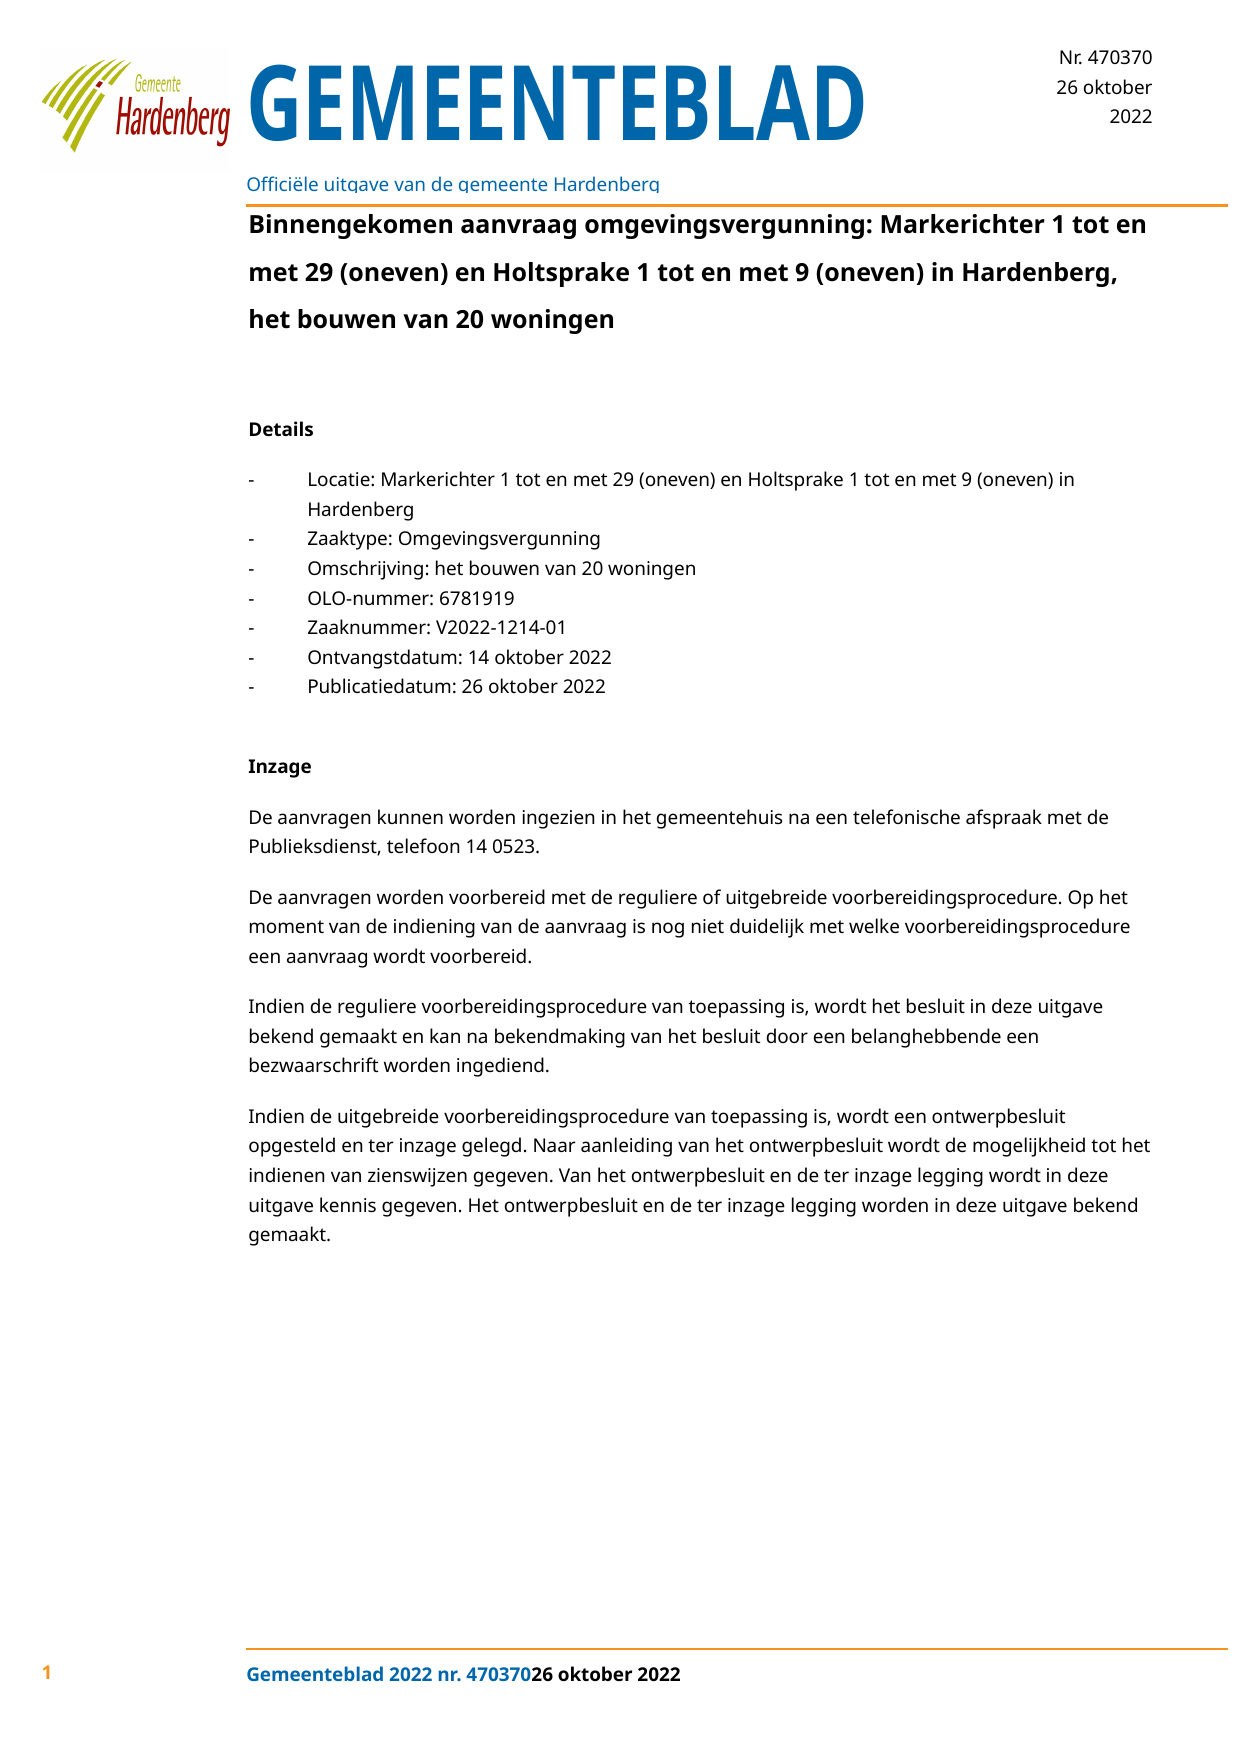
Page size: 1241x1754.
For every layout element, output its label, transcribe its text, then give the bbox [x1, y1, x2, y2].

text Indien de uitgebreide voorbereidingsprocedure van toepassing is, wordt een ontwerpbesluit opgesteld en ter inzage gelegd. Naar aanleiding van het ontwerpbesluit wordt de mogelijkheid tot het indienen van zienswijzen gegeven. Van het ontwerpbesluit en de ter inzage legging wordt in deze uitgave kennis gegeven. Het ontwerpbesluit en de ter inzage legging worden in deze uitgave bekend gemaakt. [248, 1103, 1152, 1247]
list OLO-nummer: 6781919 [248, 585, 1152, 610]
list Locatie: Markerichter 1 tot en met 29 (oneven) en Holtsprake 1 tot en met 9 (oneven) in Hardenberg [248, 466, 1152, 522]
list Zaaktype: Omgevingsvergunning [248, 526, 1152, 551]
list Omschrijving: het bouwen van 20 woningen [248, 555, 1152, 581]
text Details [248, 416, 1152, 442]
text Inzage [248, 753, 1152, 779]
list Zaaknummer: V2022-1214-01 [248, 614, 1152, 640]
text Indien de reguliere voorbereidingsprocedure van toepassing is, wordt het besluit in deze uitgave bekend gemaakt en kan na bekendmaking van het besluit door een belanghebbende een bezwaarschrift worden ingediend. [248, 993, 1152, 1078]
picture [41, 47, 231, 172]
list Publicatiedatum: 26 oktober 2022 [248, 673, 1152, 699]
text De aanvragen kunnen worden ingezien in het gemeentehuis na een telefonische afspraak met de Publieksdienst, telefoon 14 0523. [248, 804, 1152, 859]
text De aanvragen worden voorbereid met de reguliere of uitgebreide voorbereidingsprocedure. Op het moment van de indiening van de aanvraag is nog niet duidelijk met welke voorbereidingsprocedure een aanvraag wordt voorbereid. [248, 884, 1152, 969]
text Binnengekomen aanvraag omgevingsvergunning: Markerichter 1 tot en met 29 (oneven) en Holtsprake 1 tot en met 9 (oneven) in Hardenberg, het bouwen van 20 woningen [248, 207, 1152, 336]
list Ontvangstdatum: 14 oktober 2022 [248, 644, 1152, 669]
